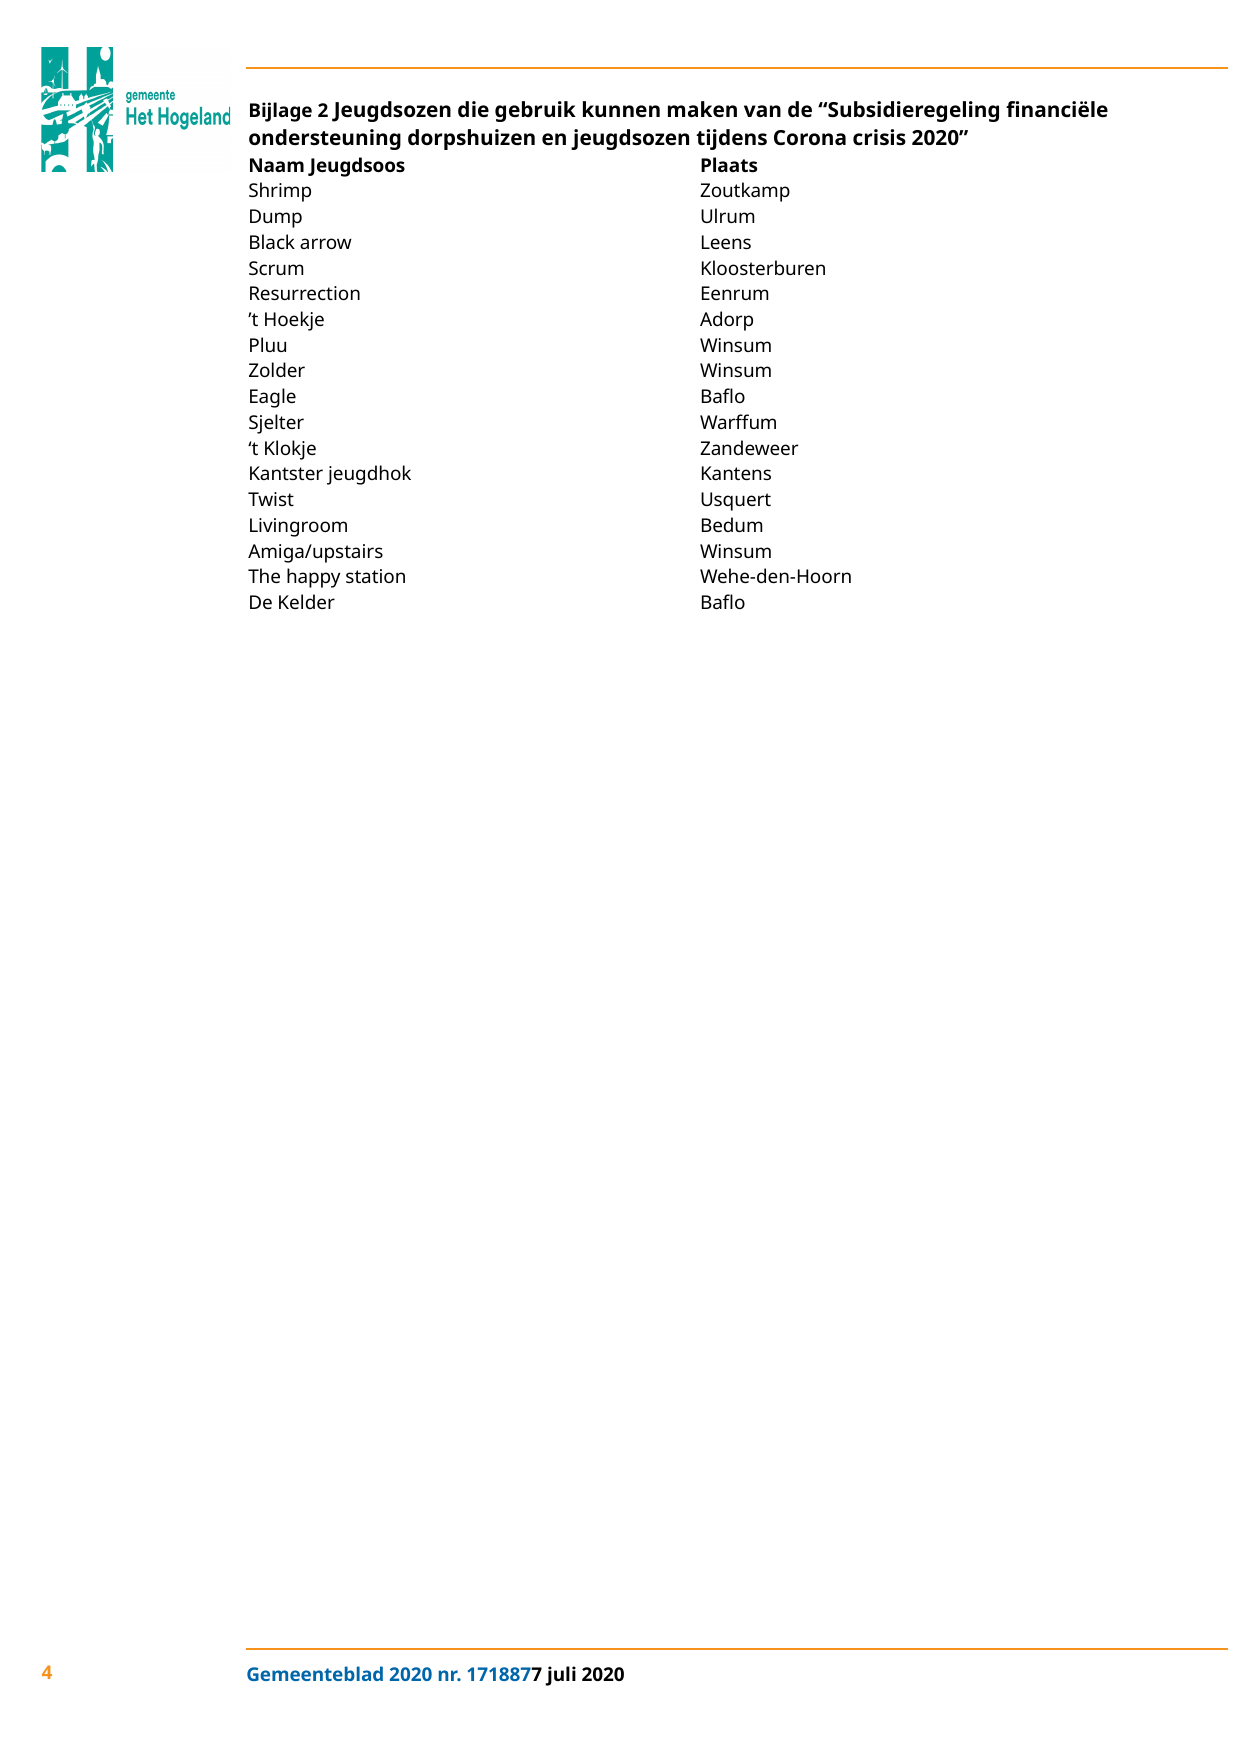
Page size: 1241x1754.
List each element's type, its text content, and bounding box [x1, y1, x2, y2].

table_cell ‘t Klokje [248, 435, 700, 461]
table_cell Dump [248, 203, 700, 229]
table_cell Zandeweer [700, 435, 1152, 461]
table_cell Leens [700, 229, 1152, 255]
table_cell Black arrow [248, 229, 700, 255]
table_cell ’t Hoekje [248, 306, 700, 332]
table_cell Livingroom [248, 512, 700, 538]
table_cell Baflo [700, 589, 1152, 615]
text Bijlage 2 Jeugdsozen die gebruik kunnen maken van de “Subsidieregeling financiële ondersteuning dorpshuizen en jeugdsozen tijdens Corona crisis 2020” [248, 95, 1152, 152]
table_cell Amiga/upstairs [248, 538, 700, 563]
table_cell Kantster jeugdhok [248, 461, 700, 486]
table_cell Bedum [700, 512, 1152, 538]
table_cell Resurrection [248, 281, 700, 306]
table_cell Zolder [248, 358, 700, 383]
table_header Plaats [700, 152, 1152, 178]
picture [41, 47, 231, 172]
table_cell Twist [248, 486, 700, 512]
table_cell Baflo [700, 384, 1152, 409]
table_cell Kloosterburen [700, 255, 1152, 281]
table_cell The happy station [248, 564, 700, 589]
table_cell Eagle [248, 384, 700, 409]
table_cell Sjelter [248, 409, 700, 435]
table_cell Warffum [700, 409, 1152, 435]
table_cell De Kelder [248, 589, 700, 615]
table_cell Scrum [248, 255, 700, 281]
table_cell Wehe-den-Hoorn [700, 564, 1152, 589]
table_cell Winsum [700, 538, 1152, 563]
table_cell Ulrum [700, 203, 1152, 229]
table_cell Shrimp [248, 178, 700, 203]
table_cell Usquert [700, 486, 1152, 512]
table_cell Kantens [700, 461, 1152, 486]
table_cell Pluu [248, 332, 700, 358]
table_cell Eenrum [700, 281, 1152, 306]
table_cell Zoutkamp [700, 178, 1152, 203]
table_cell Winsum [700, 332, 1152, 358]
table_header Naam Jeugdsoos [248, 152, 700, 178]
table_cell Winsum [700, 358, 1152, 383]
table_cell Adorp [700, 306, 1152, 332]
